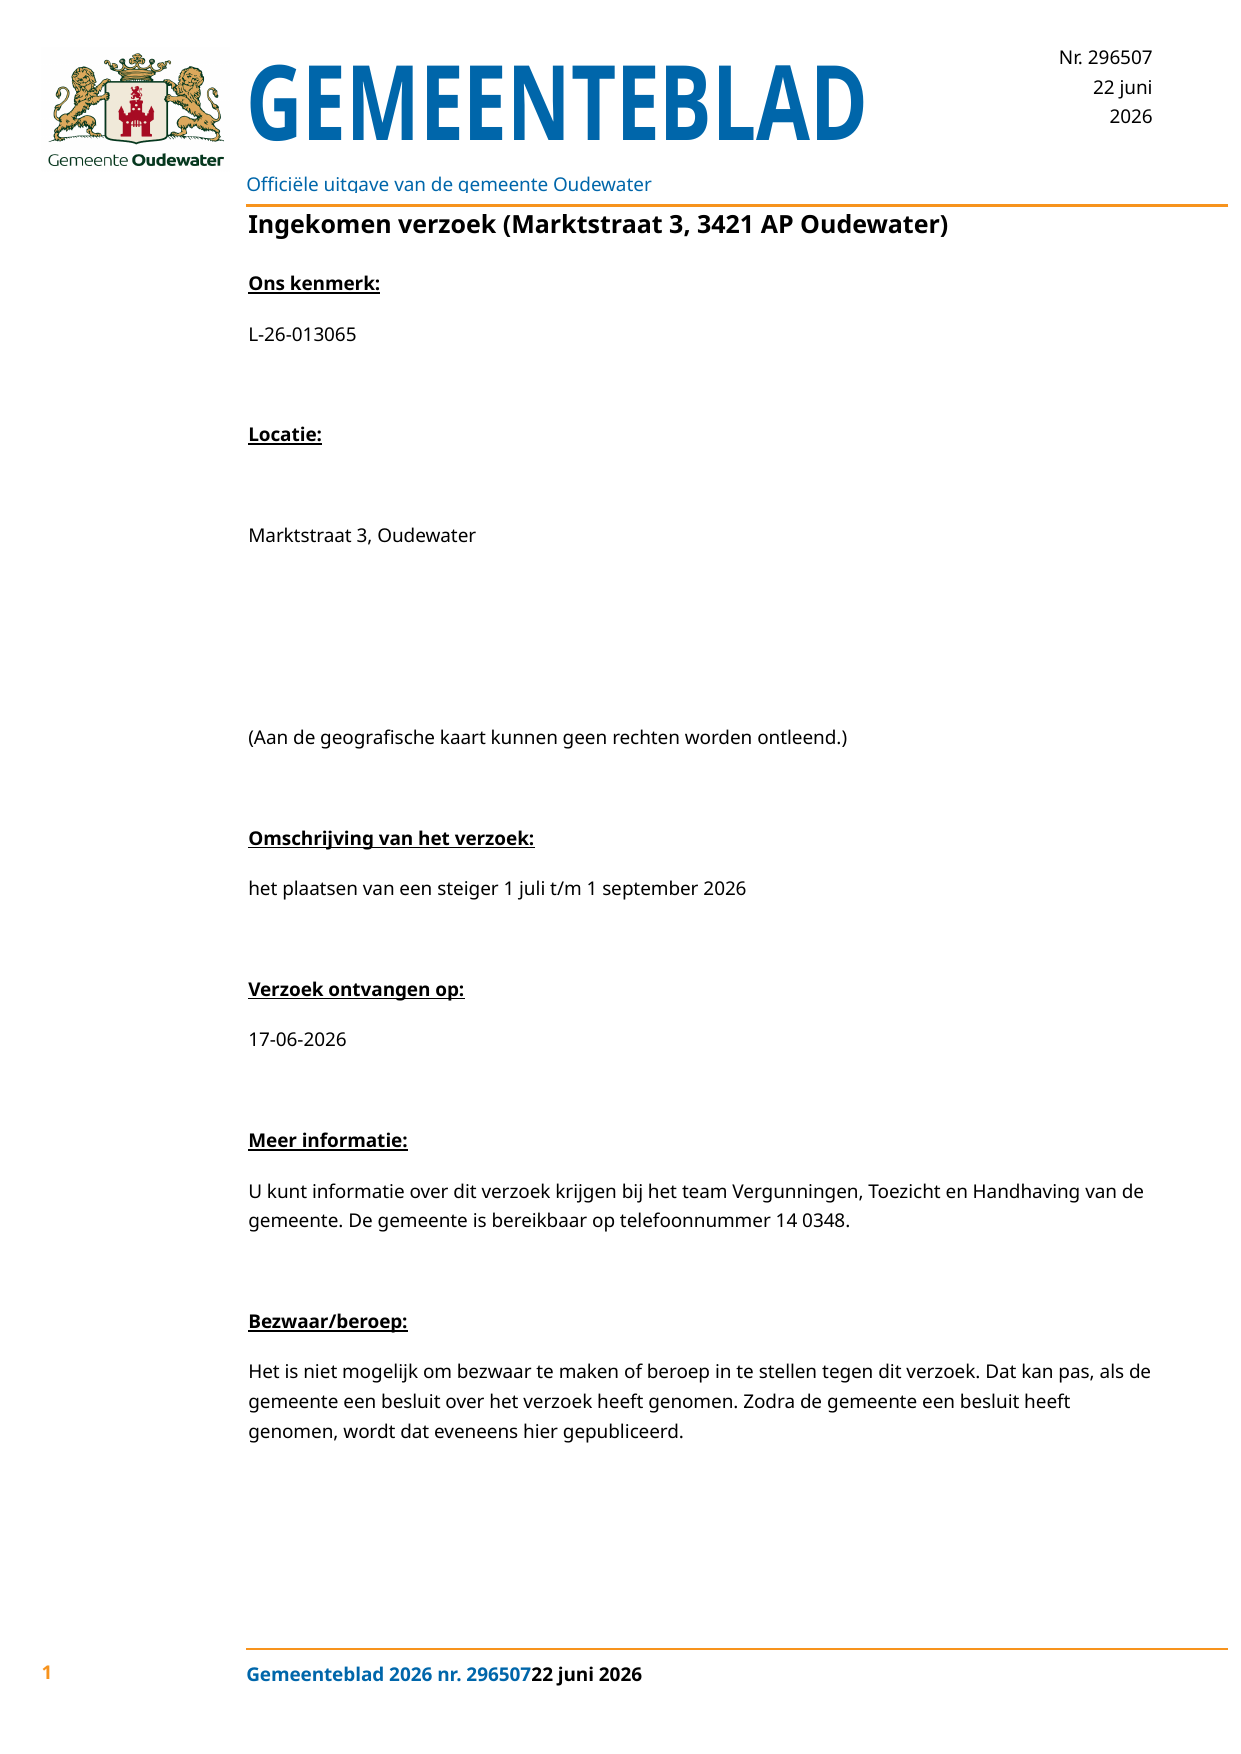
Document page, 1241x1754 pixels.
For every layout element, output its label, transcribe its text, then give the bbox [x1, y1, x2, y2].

text Ingekomen verzoek (Marktstraat 3, 3421 AP Oudewater) [248, 207, 1152, 241]
text U kunt informatie over dit verzoek krijgen bij het team Vergunningen, Toezicht en Handhaving van de gemeente. De gemeente is bereikbaar op telefoonnummer 14 0348. [248, 1178, 1152, 1233]
text 17-06-2026 [248, 1027, 1152, 1052]
text Het is niet mogelijk om bezwaar te maken of beroep in te stellen tegen dit verzoek. Dat kan pas, als de gemeente een besluit over het verzoek heeft genomen. Zodra de gemeente een besluit heeft genomen, wordt dat eveneens hier gepubliceerd. [248, 1359, 1152, 1443]
text (Aan de geografische kaart kunnen geen rechten worden ontleend.) [248, 724, 1152, 750]
text Bezwaar/beroep: [248, 1308, 1152, 1334]
text Ons kenmerk: [248, 270, 1152, 296]
text Meer informatie: [248, 1127, 1152, 1153]
text L-26-013065 [248, 321, 1152, 346]
text Marktstraat 3, Oudewater [248, 522, 1152, 548]
text Omschrijving van het verzoek: [248, 825, 1152, 851]
text Locatie: [248, 422, 1152, 447]
picture [41, 47, 231, 172]
text het plaatsen van een steiger 1 juli t/m 1 september 2026 [248, 875, 1152, 901]
text Verzoek ontvangen op: [248, 976, 1152, 1002]
